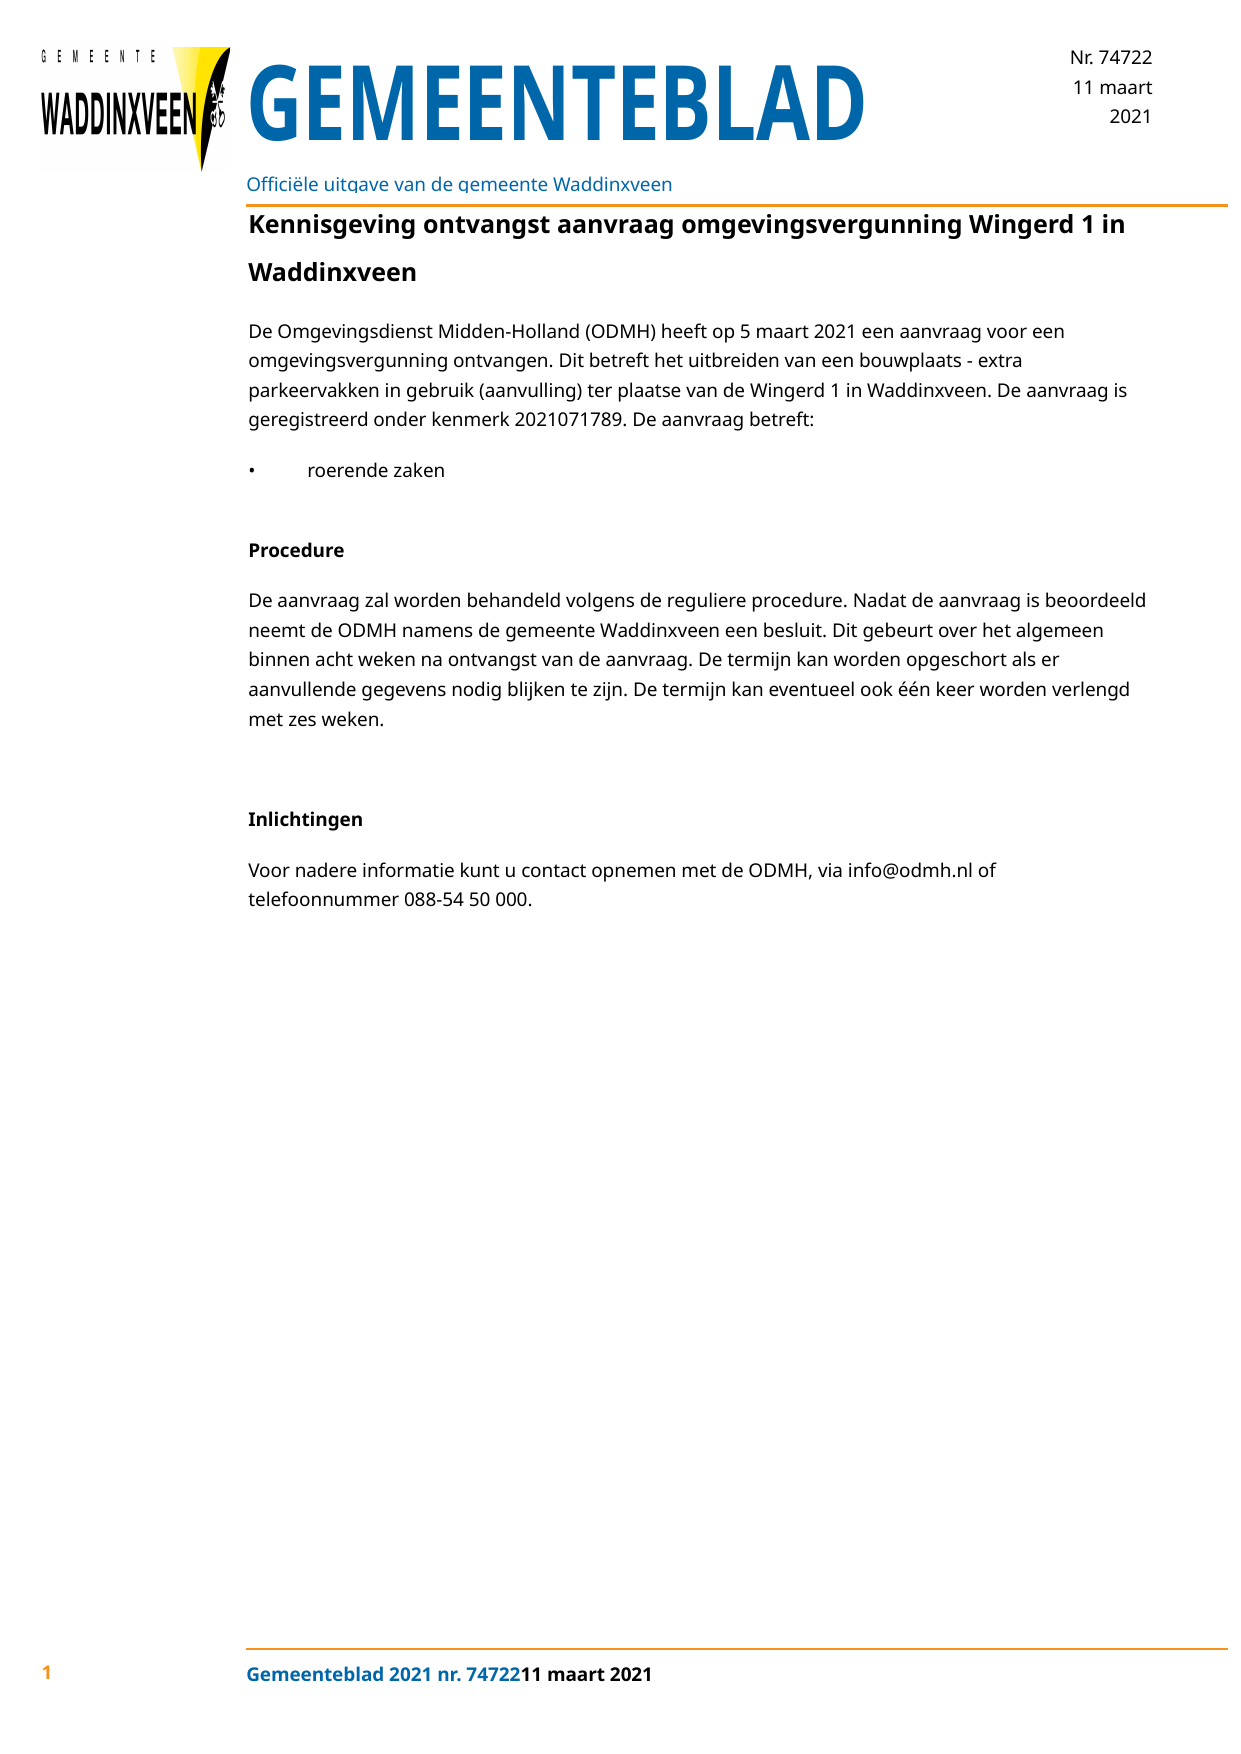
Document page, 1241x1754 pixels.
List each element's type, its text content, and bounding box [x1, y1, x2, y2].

picture [41, 47, 231, 172]
text De aanvraag zal worden behandeld volgens de reguliere procedure. Nadat de aanvraag is beoordeeld neemt de ODMH namens de gemeente Waddinxveen een besluit. Dit gebeurt over het algemeen binnen acht weken na ontvangst van de aanvraag. De termijn kan worden opgeschort als er aanvullende gegevens nodig blijken te zijn. De termijn kan eventueel ook één keer worden verlengd met zes weken. [248, 587, 1152, 732]
text Procedure [248, 537, 1152, 563]
text Voor nadere informatie kunt u contact opnemen met de ODMH, via info@odmh.nl of telefoonnummer 088-54 50 000. [248, 857, 1152, 912]
list roerende zaken [248, 457, 1152, 483]
text Kennisgeving ontvangst aanvraag omgevingsvergunning Wingerd 1 in Waddinxveen [248, 207, 1152, 288]
text Inlichtingen [248, 807, 1152, 832]
text De Omgevingsdienst Midden-Holland (ODMH) heeft op 5 maart 2021 een aanvraag voor een omgevingsvergunning ontvangen. Dit betreft het uitbreiden van een bouwplaats - extra parkeervakken in gebruik (aanvulling) ter plaatse van de Wingerd 1 in Waddinxveen. De aanvraag is geregistreerd onder kenmerk 2021071789. De aanvraag betreft: [248, 318, 1152, 432]
